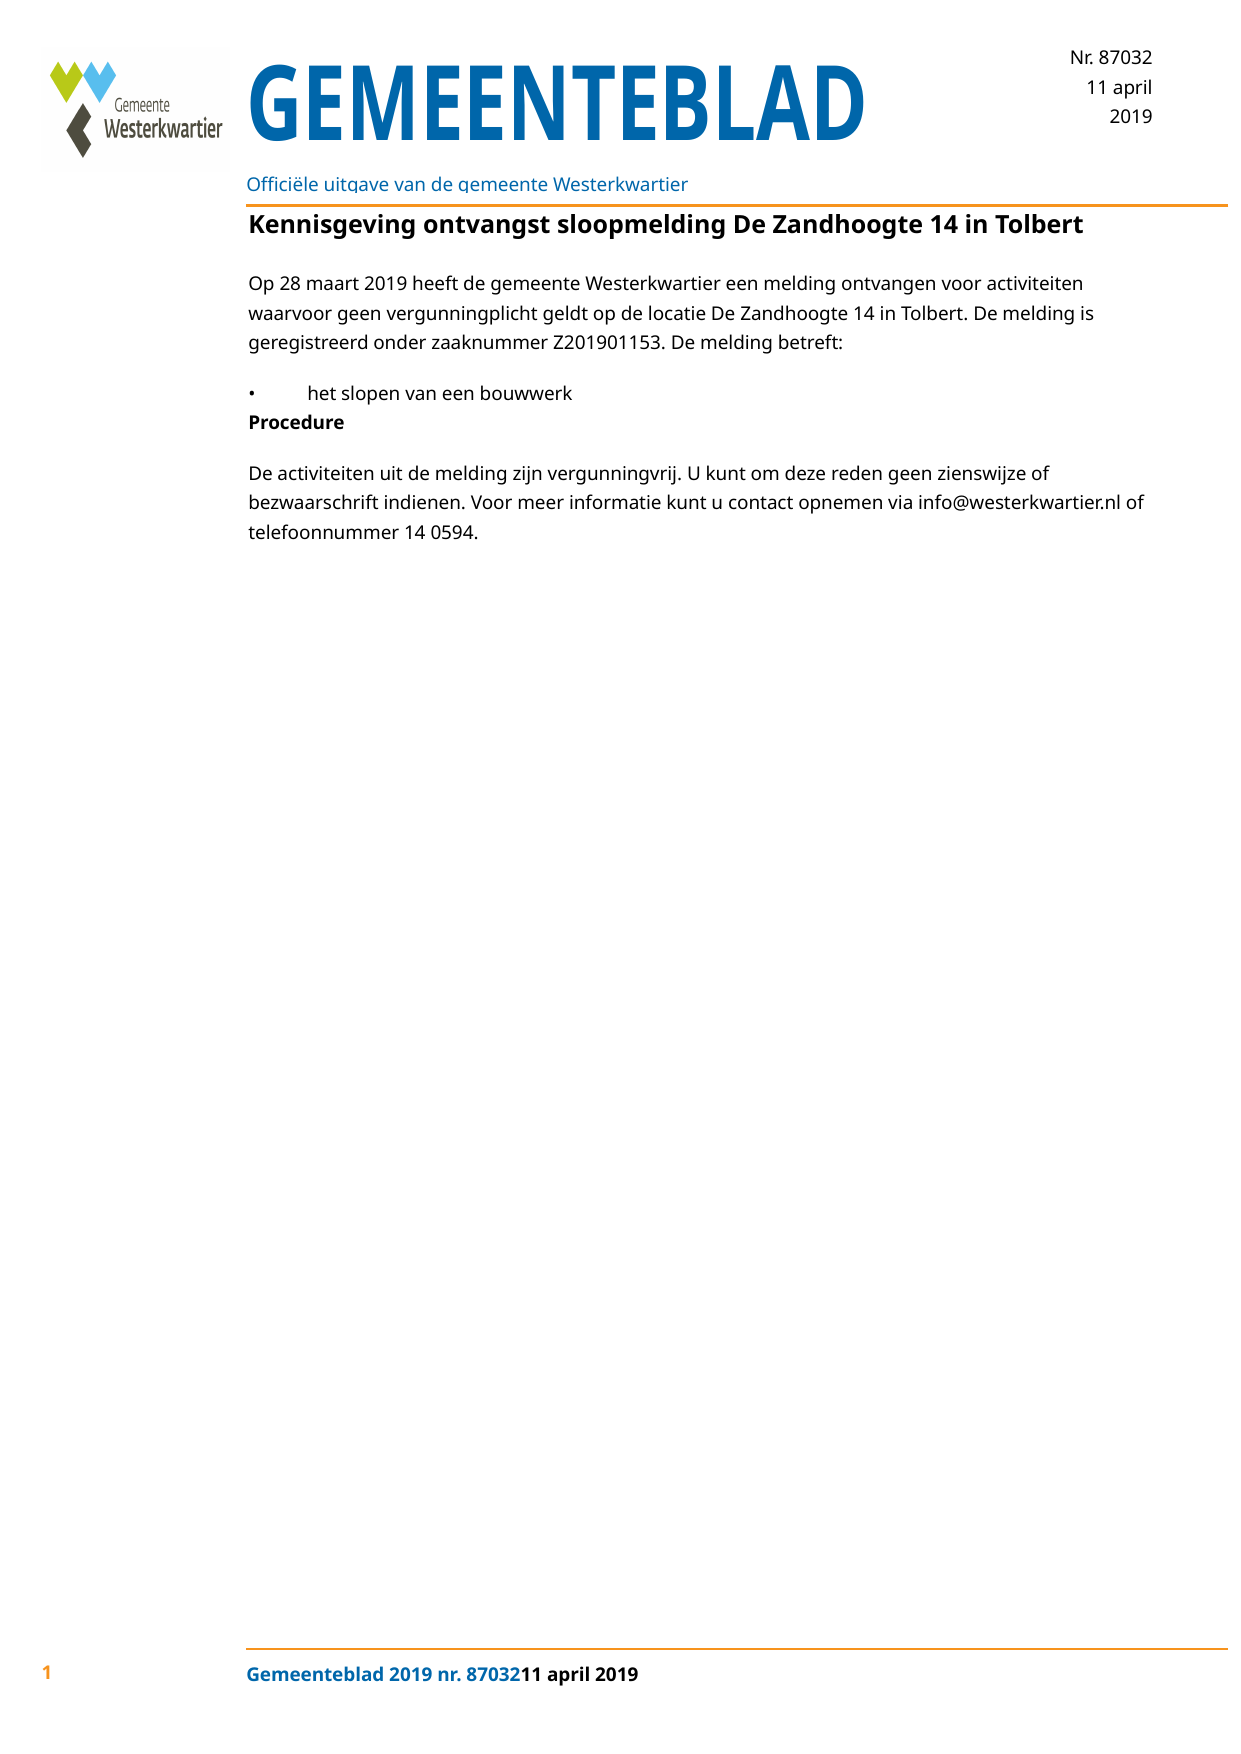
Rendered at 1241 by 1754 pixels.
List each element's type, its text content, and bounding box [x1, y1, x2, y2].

text De activiteiten uit de melding zijn vergunningvrij. U kunt om deze reden geen zienswijze of bezwaarschrift indienen. Voor meer informatie kunt u contact opnemen via info@westerkwartier.nl of telefoonnummer 14 0594. [248, 460, 1152, 545]
picture [41, 47, 231, 172]
text Kennisgeving ontvangst sloopmelding De Zandhoogte 14 in Tolbert [248, 207, 1152, 241]
list het slopen van een bouwwerk [248, 380, 1152, 406]
text Op 28 maart 2019 heeft de gemeente Westerkwartier een melding ontvangen voor activiteiten waarvoor geen vergunningplicht geldt op de locatie De Zandhoogte 14 in Tolbert. De melding is geregistreerd onder zaaknummer Z201901153. De melding betreft: [248, 270, 1152, 355]
text Procedure [248, 409, 1152, 435]
